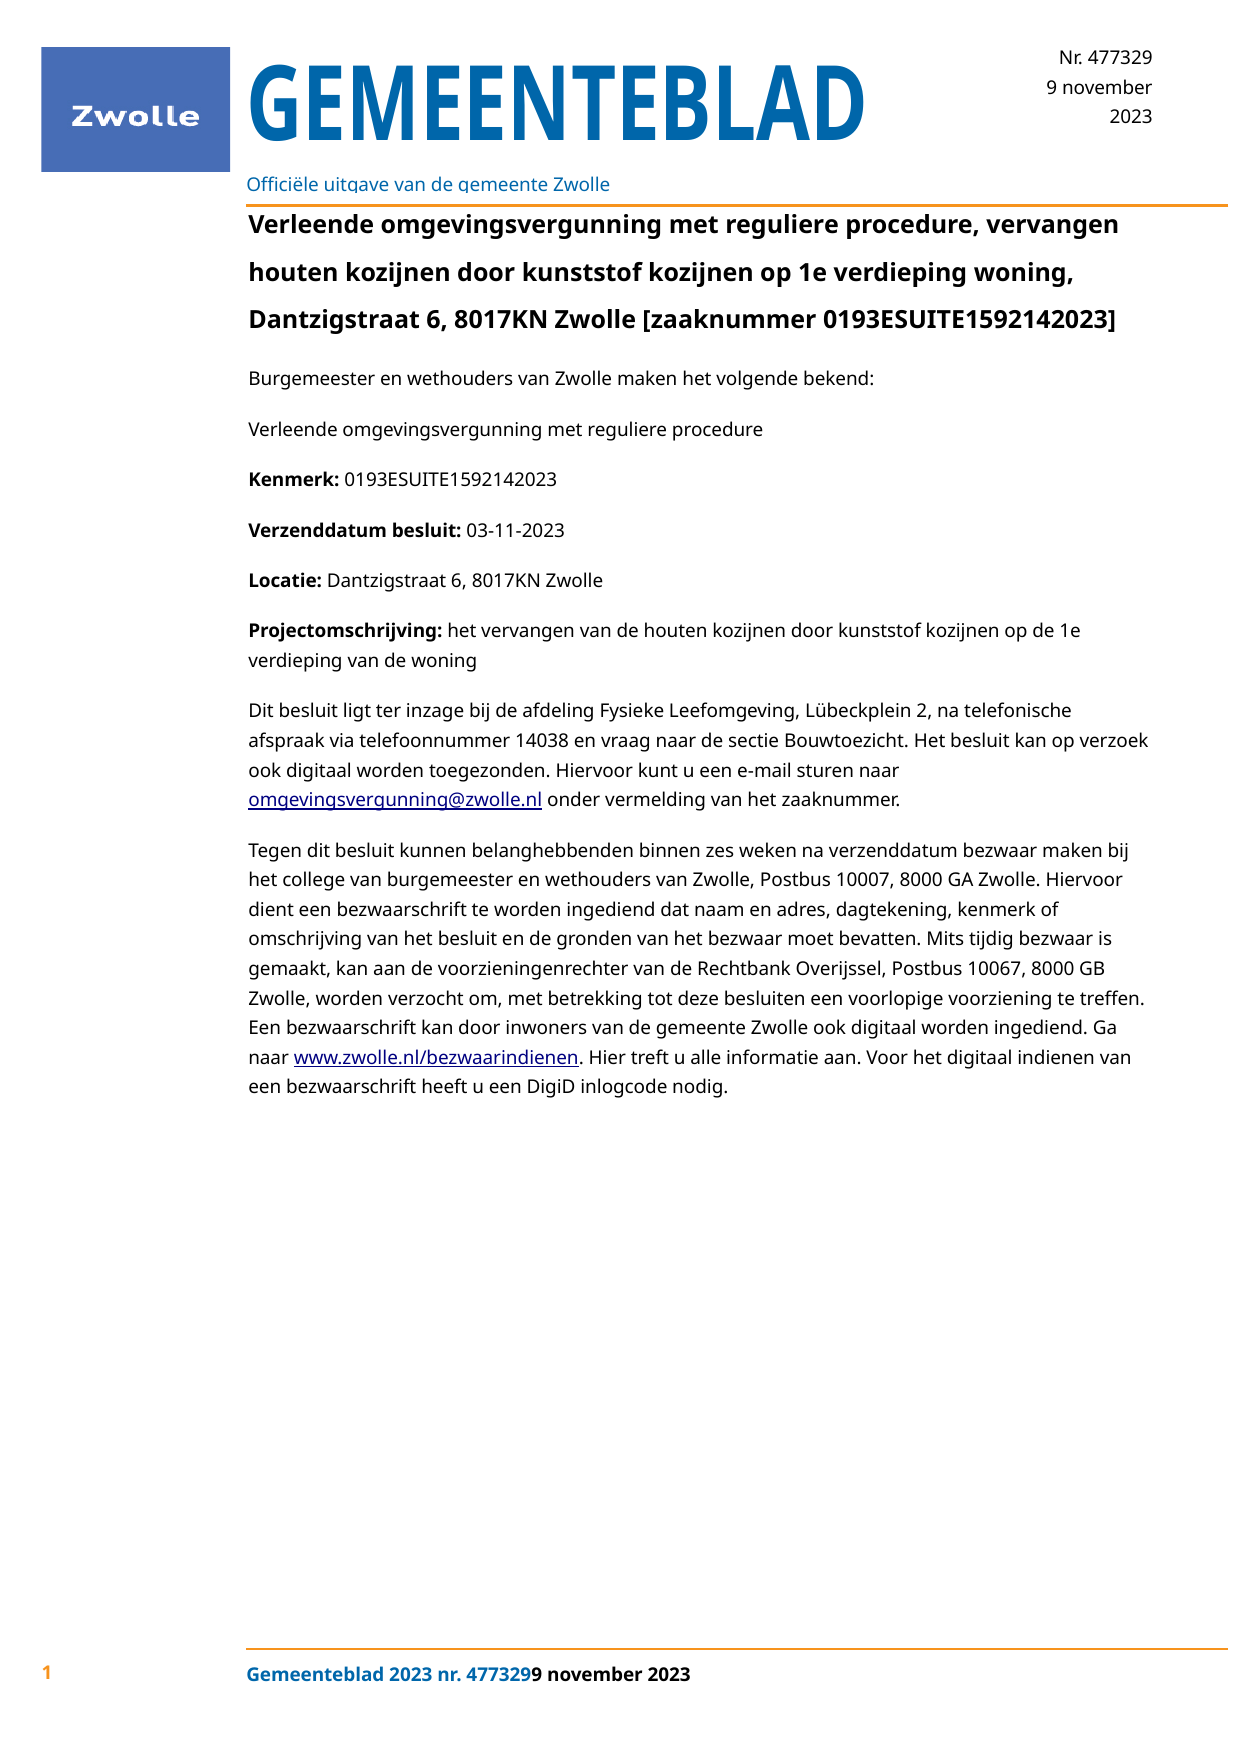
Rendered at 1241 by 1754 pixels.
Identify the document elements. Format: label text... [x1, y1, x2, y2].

text Burgemeester en wethouders van Zwolle maken het volgende bekend: [248, 366, 1152, 391]
text Verleende omgevingsvergunning met reguliere procedure, vervangen houten kozijnen door kunststof kozijnen op 1e verdieping woning, Dantzigstraat 6, 8017KN Zwolle [zaaknummer 0193ESUITE1592142023] [248, 207, 1152, 336]
text Locatie: Dantzigstraat 6, 8017KN Zwolle [248, 567, 1152, 593]
text Verzenddatum besluit: 03-11-2023 [248, 517, 1152, 542]
text Dit besluit ligt ter inzage bij de afdeling Fysieke Leefomgeving, Lübeckplein 2, na telefonische afspraak via telefoonnummer 14038 en vraag naar de sectie Bouwtoezicht. Het besluit kan op verzoek ook digitaal worden toegezonden. Hiervoor kunt u een e-mail sturen naar omgevingsvergunning@zwolle.nl onder vermelding van het zaaknummer. [248, 698, 1152, 812]
text Tegen dit besluit kunnen belanghebbenden binnen zes weken na verzenddatum bezwaar maken bij het college van burgemeester en wethouders van Zwolle, Postbus 10007, 8000 GA Zwolle. Hiervoor dient een bezwaarschrift te worden ingediend dat naam en adres, dagtekening, kenmerk of omschrijving van het besluit en de gronden van het bezwaar moet bevatten. Mits tijdig bezwaar is gemaakt, kan aan de voorzieningenrechter van de Rechtbank Overijssel, Postbus 10067, 8000 GB Zwolle, worden verzocht om, met betrekking tot deze besluiten een voorlopige voorziening te treffen. Een bezwaarschrift kan door inwoners van de gemeente Zwolle ook digitaal worden ingediend. Ga naar www.zwolle.nl/bezwaarindienen. Hier treft u alle informatie aan. Voor het digitaal indienen van een bezwaarschrift heeft u een DigiD inlogcode nodig. [248, 837, 1152, 1099]
text Kenmerk: 0193ESUITE1592142023 [248, 466, 1152, 492]
picture [41, 47, 231, 172]
text Projectomschrijving: het vervangen van de houten kozijnen door kunststof kozijnen op de 1e verdieping van de woning [248, 618, 1152, 673]
text Verleende omgevingsvergunning met reguliere procedure [248, 416, 1152, 442]
